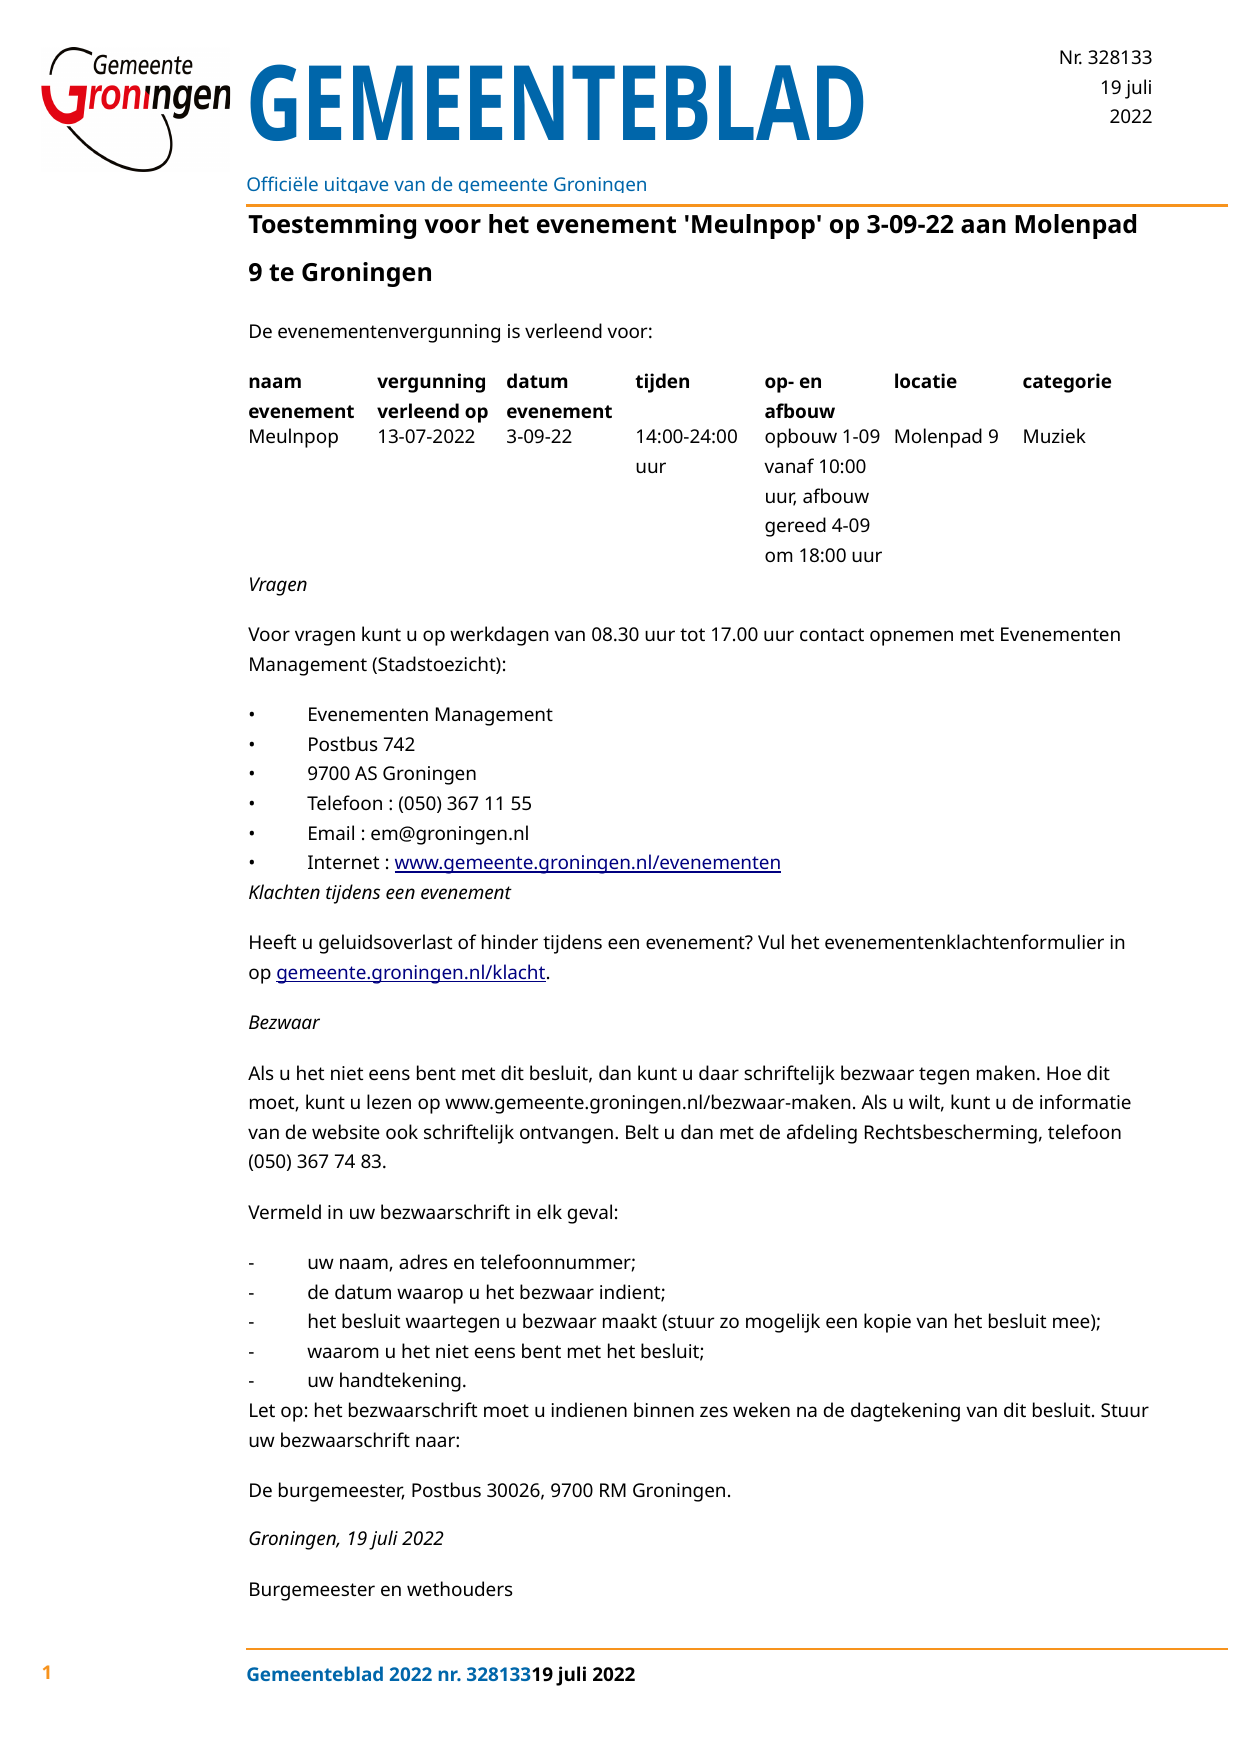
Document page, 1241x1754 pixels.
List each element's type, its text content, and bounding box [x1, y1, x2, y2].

picture [41, 47, 231, 172]
table_header vergunning verleend op [377, 369, 506, 424]
table_cell Molenpad 9 [894, 424, 1022, 568]
text Toestemming voor het evenement 'Meulnpop' op 3-09-22 aan Molenpad 9 te Groningen [248, 207, 1152, 288]
list uw naam, adres en telefoonnummer; [248, 1249, 1152, 1275]
table_header categorie [1023, 369, 1152, 424]
list waarom u het niet eens bent met het besluit; [248, 1338, 1152, 1364]
text Vermeld in uw bezwaarschrift in elk geval: [248, 1199, 1152, 1225]
table_cell 13-07-2022 [377, 424, 506, 568]
list Email : em@groningen.nl [248, 820, 1152, 846]
text Groningen, 19 juli 2022 [248, 1525, 1152, 1551]
text Als u het niet eens bent met dit besluit, dan kunt u daar schriftelijk bezwaar tegen maken. Hoe dit moet, kunt u lezen op www.gemeente.groningen.nl/bezwaar-maken. Als u wilt, kunt u de informatie van de website ook schriftelijk ontvangen. Belt u dan met de afdeling Rechtsbescherming, telefoon (050) 367 74 83. [248, 1060, 1152, 1174]
text Heeft u geluidsoverlast of hinder tijdens een evenement? Vul het evenementenklachtenformulier in op gemeente.groningen.nl/klacht. [248, 929, 1152, 985]
list Internet : www.gemeente.groningen.nl/evenementen [248, 849, 1152, 875]
text Klachten tijdens een evenement [248, 879, 1152, 905]
table_header naam evenement [248, 369, 377, 424]
list Postbus 742 [248, 731, 1152, 757]
text Voor vragen kunt u op werkdagen van 08.30 uur tot 17.00 uur contact opnemen met Evenementen Management (Stadstoezicht): [248, 621, 1152, 677]
table_cell Meulnpop [248, 424, 377, 568]
table_header datum evenement [506, 369, 635, 424]
table_cell 14:00-24:00 uur [635, 424, 764, 568]
table_cell opbouw 1-09 vanaf 10:00 uur, afbouw gereed 4-09 om 18:00 uur [764, 424, 893, 568]
table_cell Muziek [1023, 424, 1152, 568]
table_cell 3-09-22 [506, 424, 635, 568]
list 9700 AS Groningen [248, 761, 1152, 786]
list Evenementen Management [248, 701, 1152, 727]
text Burgemeester en wethouders [248, 1577, 1152, 1602]
table_header op- en afbouw [764, 369, 893, 424]
table_header tijden [635, 369, 764, 424]
text De burgemeester, Postbus 30026, 9700 RM Groningen. [248, 1477, 1152, 1503]
text Bezwaar [248, 1009, 1152, 1035]
list Telefoon : (050) 367 11 55 [248, 790, 1152, 816]
text Vragen [248, 571, 1152, 597]
list de datum waarop u het bezwaar indient; [248, 1279, 1152, 1305]
list het besluit waartegen u bezwaar maakt (stuur zo mogelijk een kopie van het besluit mee); [248, 1308, 1152, 1334]
text De evenementenvergunning is verleend voor: [248, 318, 1152, 344]
list uw handtekening. [248, 1368, 1152, 1393]
text Let op: het bezwaarschrift moet u indienen binnen zes weken na de dagtekening van dit besluit. Stuur uw bezwaarschrift naar: [248, 1397, 1152, 1453]
table_header locatie [894, 369, 1022, 424]
